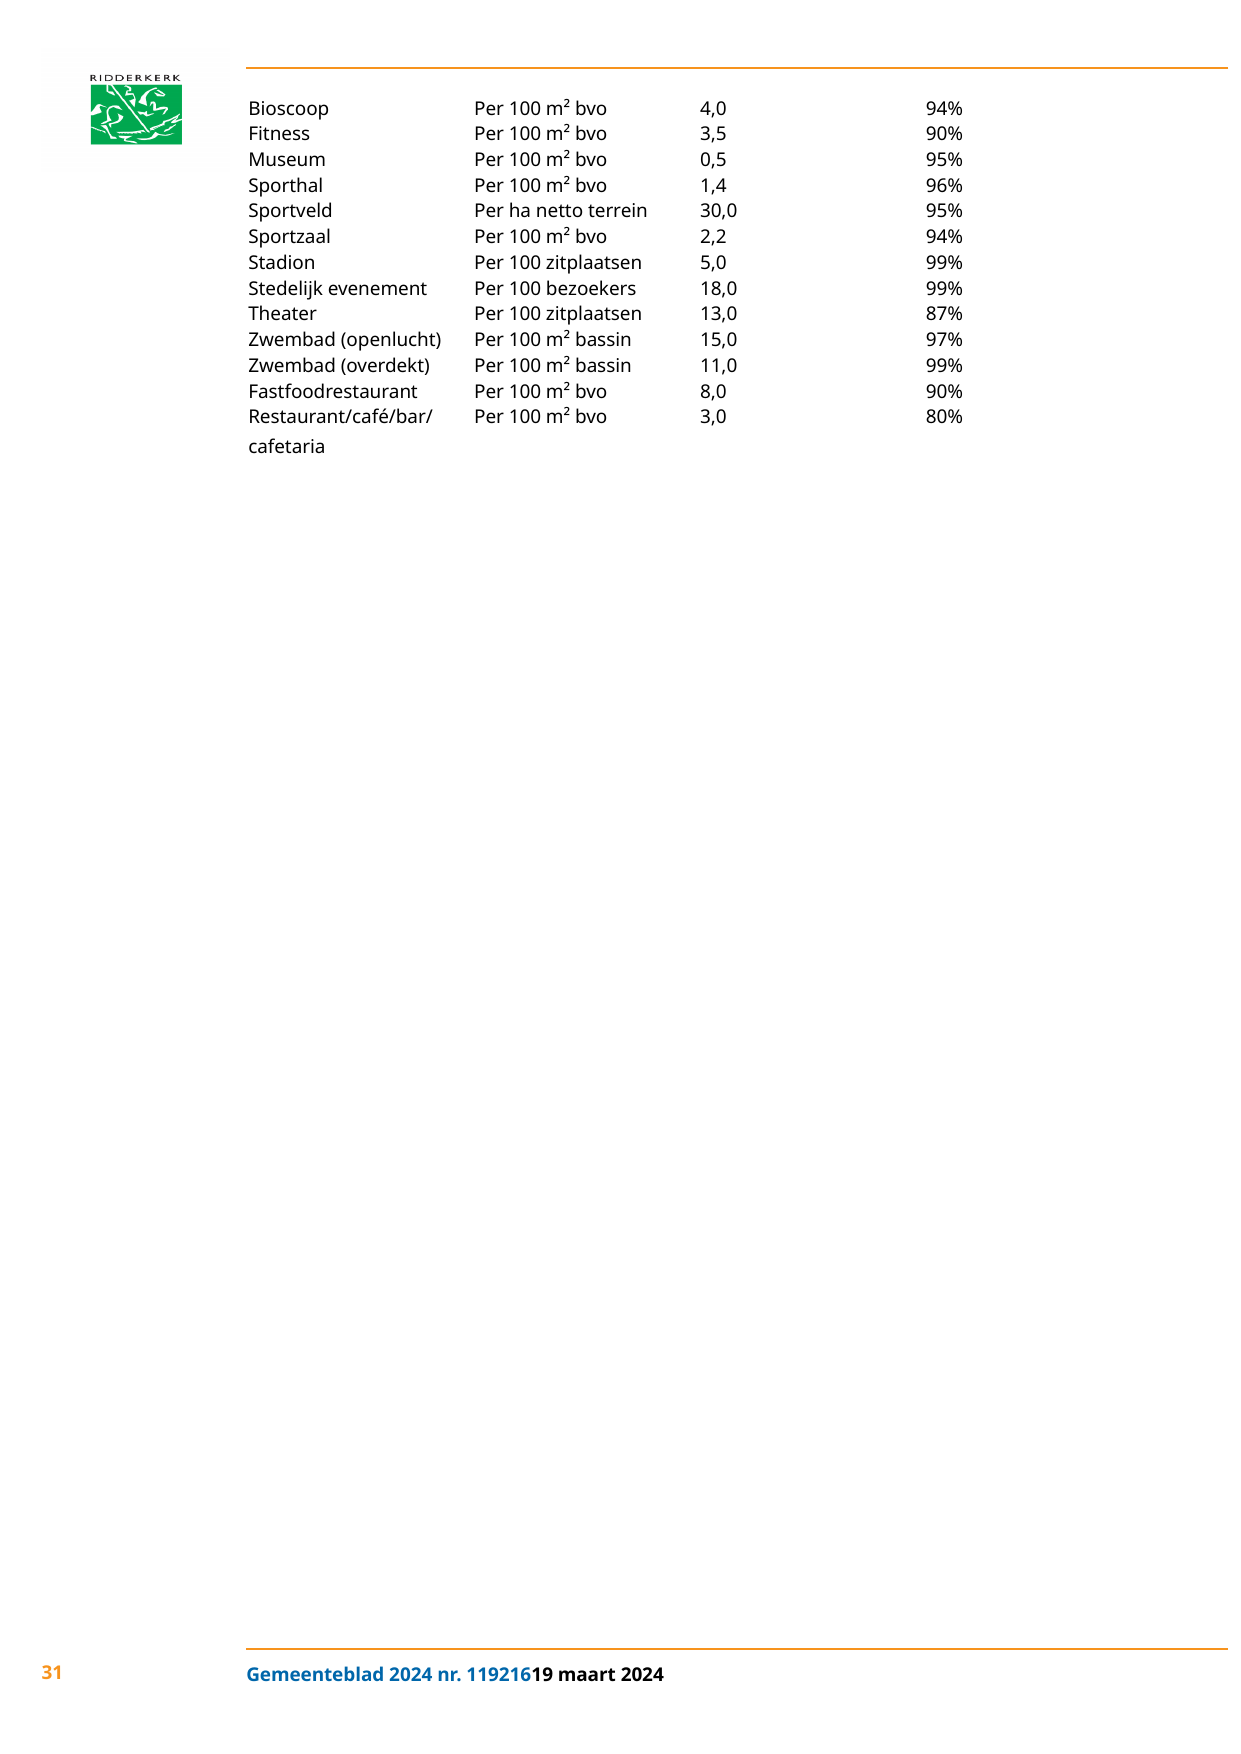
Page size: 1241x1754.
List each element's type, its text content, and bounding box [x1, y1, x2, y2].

table_cell 3,5 [700, 121, 926, 146]
table_cell 30,0 [700, 198, 926, 223]
table_cell 2,2 [700, 224, 926, 249]
table_cell Stedelijk evenement [248, 275, 474, 301]
table_cell 0,5 [700, 146, 926, 172]
table_cell Per 100 m² bvo [474, 172, 700, 198]
table_cell Per 100 m² bassin [474, 352, 700, 378]
picture [41, 47, 231, 172]
table_cell Stadion [248, 249, 474, 275]
table_cell Per 100 m² bvo [474, 146, 700, 172]
table_cell Per 100 m² bassin [474, 326, 700, 352]
table_cell Theater [248, 301, 474, 326]
table_cell 96% [926, 172, 1152, 198]
table_cell 1,4 [700, 172, 926, 198]
table_cell Zwembad (overdekt) [248, 352, 474, 378]
table_cell Per 100 m² bvo [474, 404, 700, 459]
table_cell 94% [926, 224, 1152, 249]
table_cell Per 100 m² bvo [474, 378, 700, 403]
table_cell 97% [926, 326, 1152, 352]
table_cell 13,0 [700, 301, 926, 326]
table_cell Museum [248, 146, 474, 172]
table_cell Per 100 m² bvo [474, 224, 700, 249]
table_cell 99% [926, 352, 1152, 378]
table_cell 5,0 [700, 249, 926, 275]
table_cell 90% [926, 121, 1152, 146]
table_cell Sportzaal [248, 224, 474, 249]
table_cell Sportveld [248, 198, 474, 223]
table_cell 99% [926, 249, 1152, 275]
table_cell 99% [926, 275, 1152, 301]
table_cell Per ha netto terrein [474, 198, 700, 223]
table_cell Fastfoodrestaurant [248, 378, 474, 403]
table_cell 8,0 [700, 378, 926, 403]
table_cell Per 100 bezoekers [474, 275, 700, 301]
table_cell Zwembad (openlucht) [248, 326, 474, 352]
table_cell Bioscoop [248, 95, 474, 121]
table_cell Per 100 zitplaatsen [474, 249, 700, 275]
table_cell Per 100 zitplaatsen [474, 301, 700, 326]
table_cell Per 100 m² bvo [474, 121, 700, 146]
table_cell 15,0 [700, 326, 926, 352]
table_cell 11,0 [700, 352, 926, 378]
table_cell 95% [926, 198, 1152, 223]
table_cell Restaurant/café/bar/cafetaria [248, 404, 474, 459]
table_cell 80% [926, 404, 1152, 459]
table_cell 87% [926, 301, 1152, 326]
table_cell 4,0 [700, 95, 926, 121]
table_cell Sporthal [248, 172, 474, 198]
table_cell Per 100 m² bvo [474, 95, 700, 121]
table_cell Fitness [248, 121, 474, 146]
table_cell 90% [926, 378, 1152, 403]
table_cell 18,0 [700, 275, 926, 301]
table_cell 94% [926, 95, 1152, 121]
table_cell 3,0 [700, 404, 926, 459]
table_cell 95% [926, 146, 1152, 172]
